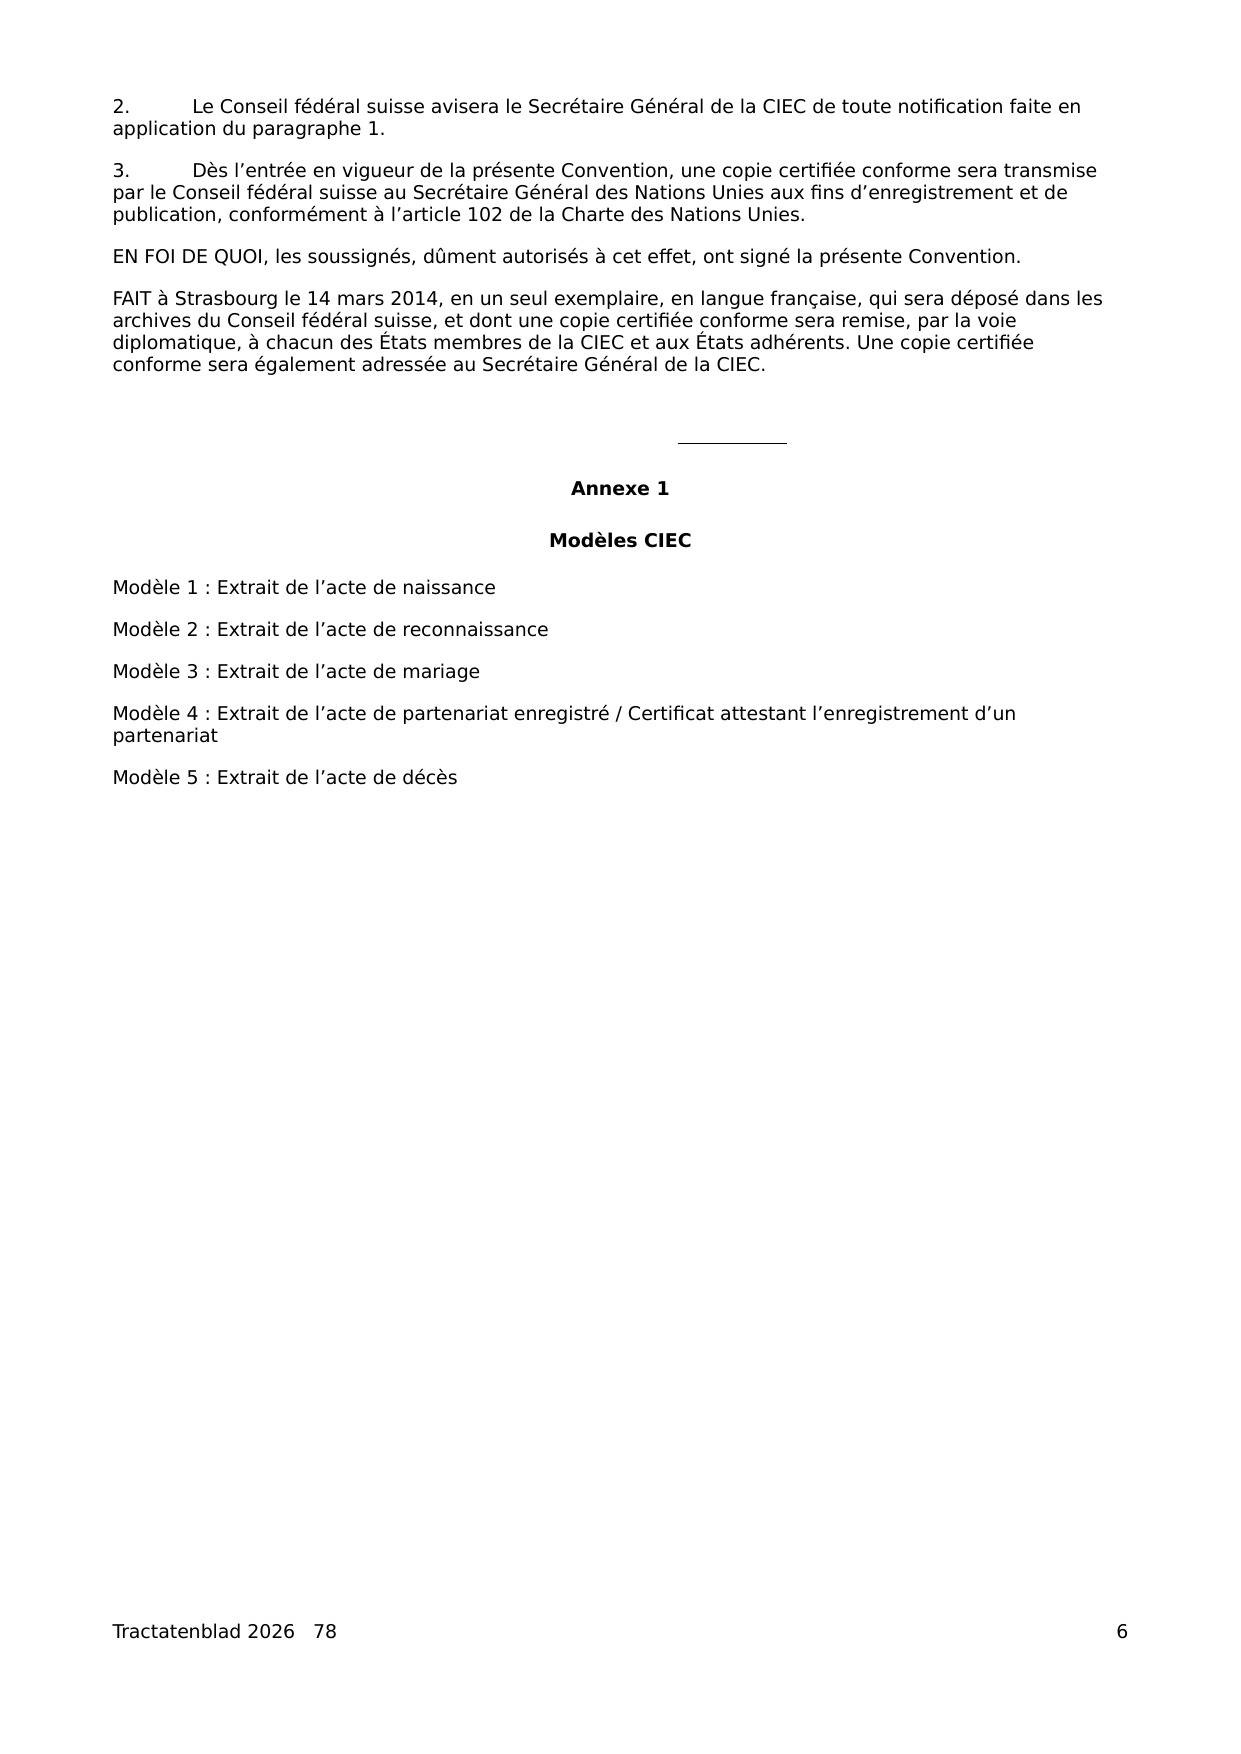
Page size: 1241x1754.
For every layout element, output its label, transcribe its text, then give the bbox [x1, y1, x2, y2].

text 3. Dès l’entrée en vigueur de la présente Convention, une copie certifiée conforme sera transmise par le Conseil fédéral suisse au Secrétaire Général des Nations Unies aux fins d’enregistrement et de publication, conformément à l’article 102 de la Charte des Nations Unies. [112, 160, 1128, 226]
text Modèle 1 : Extrait de l’acte de naissance [112, 577, 1128, 599]
text EN FOI DE QUOI, les soussignés, dûment autorisés à cet effet, ont signé la présente Convention. [112, 246, 1128, 268]
subtitle Modèles CIEC [112, 530, 1128, 552]
text Modèle 4 : Extrait de l’acte de partenariat enregistré / Certificat attestant l’enregistrement d’un partenariat [112, 703, 1128, 747]
text Modèle 3 : Extrait de l’acte de mariage [112, 661, 1128, 683]
text Modèle 2 : Extrait de l’acte de reconnaissance [112, 619, 1128, 641]
text FAIT à Strasbourg le 14 mars 2014, en un seul exemplaire, en langue française, qui sera déposé dans les archives du Conseil fédéral suisse, et dont une copie certifiée conforme sera remise, par la voie diplomatique, à chacun des États membres de la CIEC et aux États adhérents. Une copie certifiée conforme sera également adressée au Secrétaire Général de la CIEC. [112, 288, 1128, 376]
text Modèle 5 : Extrait de l’acte de décès [112, 767, 1128, 788]
subtitle Annexe 1 [112, 478, 1128, 500]
text 2. Le Conseil fédéral suisse avisera le Secrétaire Général de la CIEC de toute notification faite en application du paragraphe 1. [112, 96, 1128, 140]
